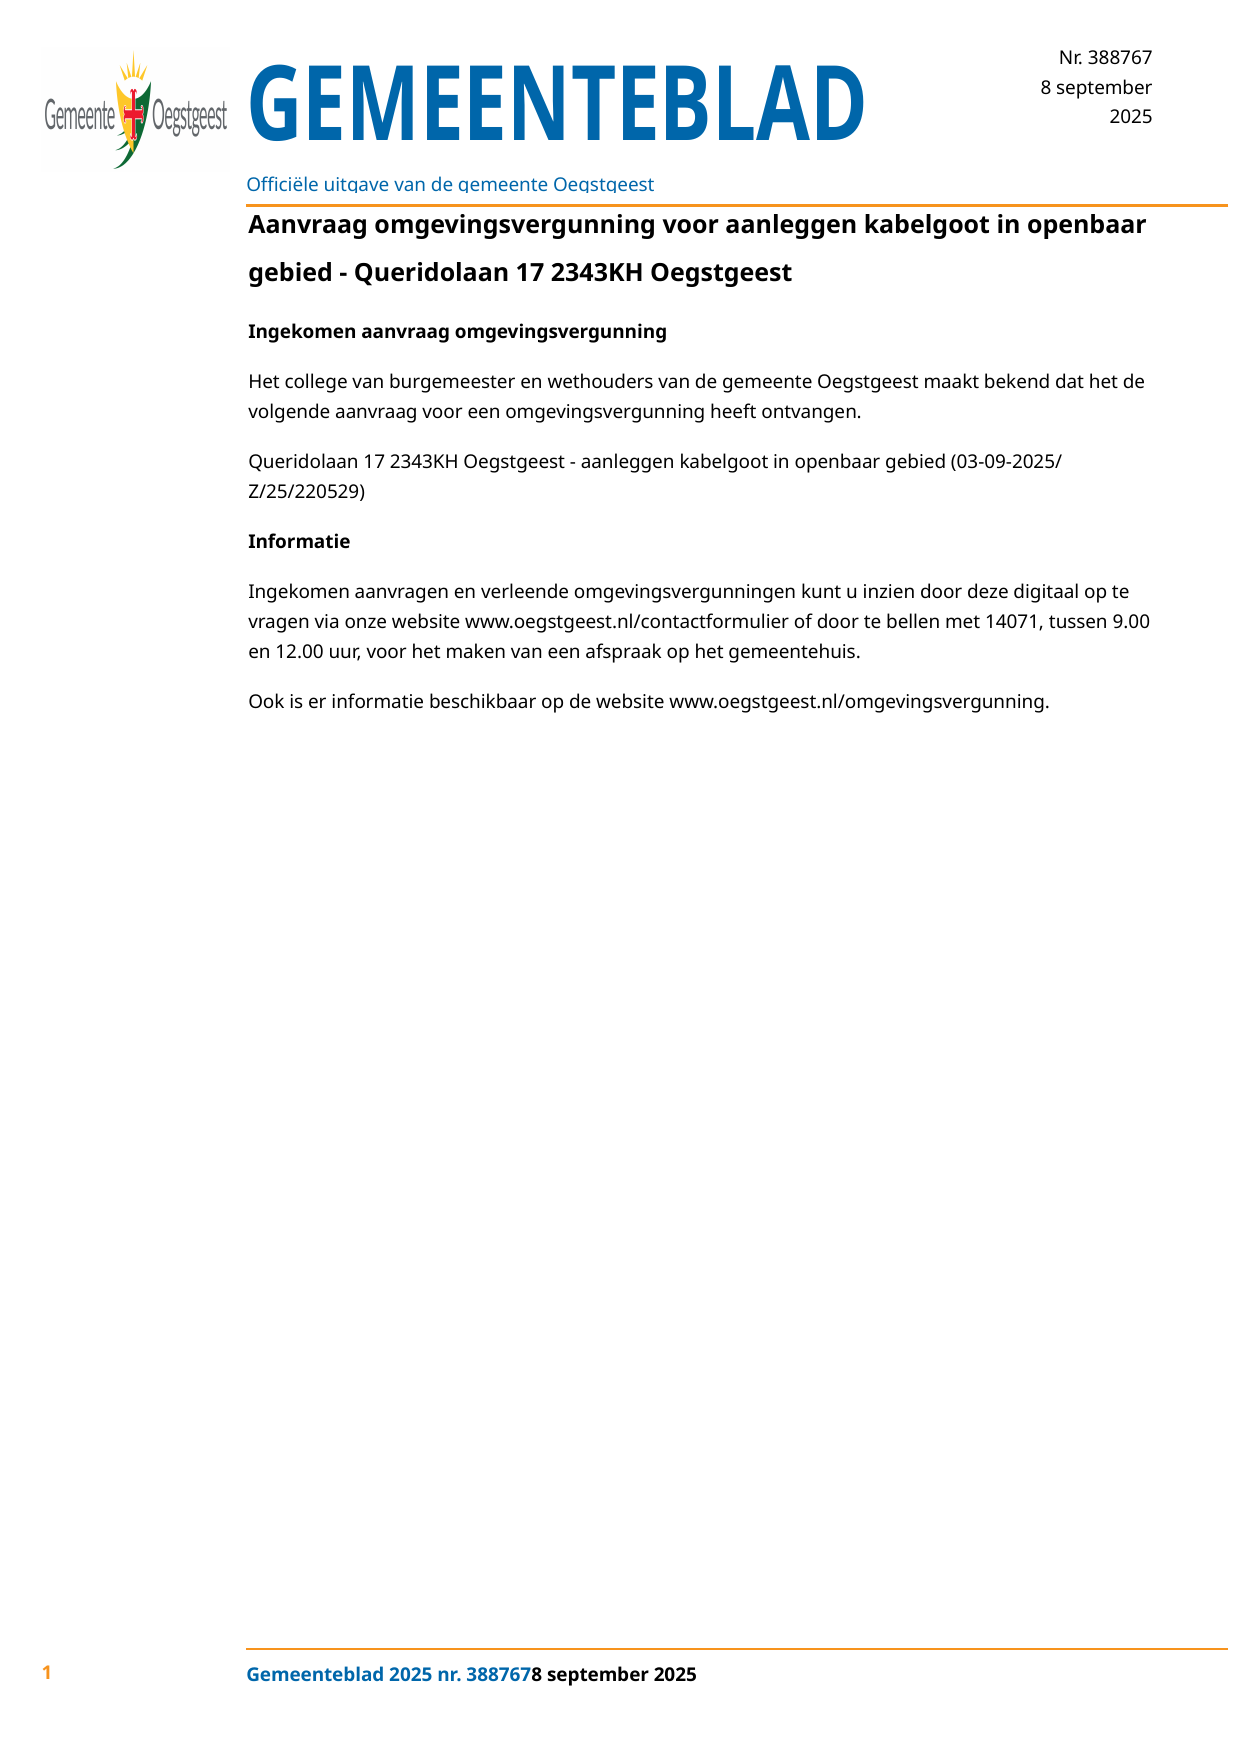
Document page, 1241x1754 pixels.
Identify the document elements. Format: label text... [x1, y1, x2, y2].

text Ook is er informatie beschikbaar op de website www.oegstgeest.nl/omgevingsvergunning. [248, 688, 1152, 714]
text Queridolaan 17 2343KH Oegstgeest - aanleggen kabelgoot in openbaar gebied (03-09-2025/ Z/25/220529) [248, 448, 1152, 504]
text Ingekomen aanvraag omgevingsvergunning [248, 318, 1152, 344]
text Ingekomen aanvragen en verleende omgevingsvergunningen kunt u inzien door deze digitaal op te vragen via onze website www.oegstgeest.nl/contactformulier of door te bellen met 14071, tussen 9.00 en 12.00 uur, voor het maken van een afspraak op het gemeentehuis. [248, 579, 1152, 664]
text Informatie [248, 528, 1152, 554]
text Het college van burgemeester en wethouders van de gemeente Oegstgeest maakt bekend dat het de volgende aanvraag voor een omgevingsvergunning heeft ontvangen. [248, 368, 1152, 424]
text Aanvraag omgevingsvergunning voor aanleggen kabelgoot in openbaar gebied - Queridolaan 17 2343KH Oegstgeest [248, 207, 1152, 288]
picture [41, 47, 231, 172]
